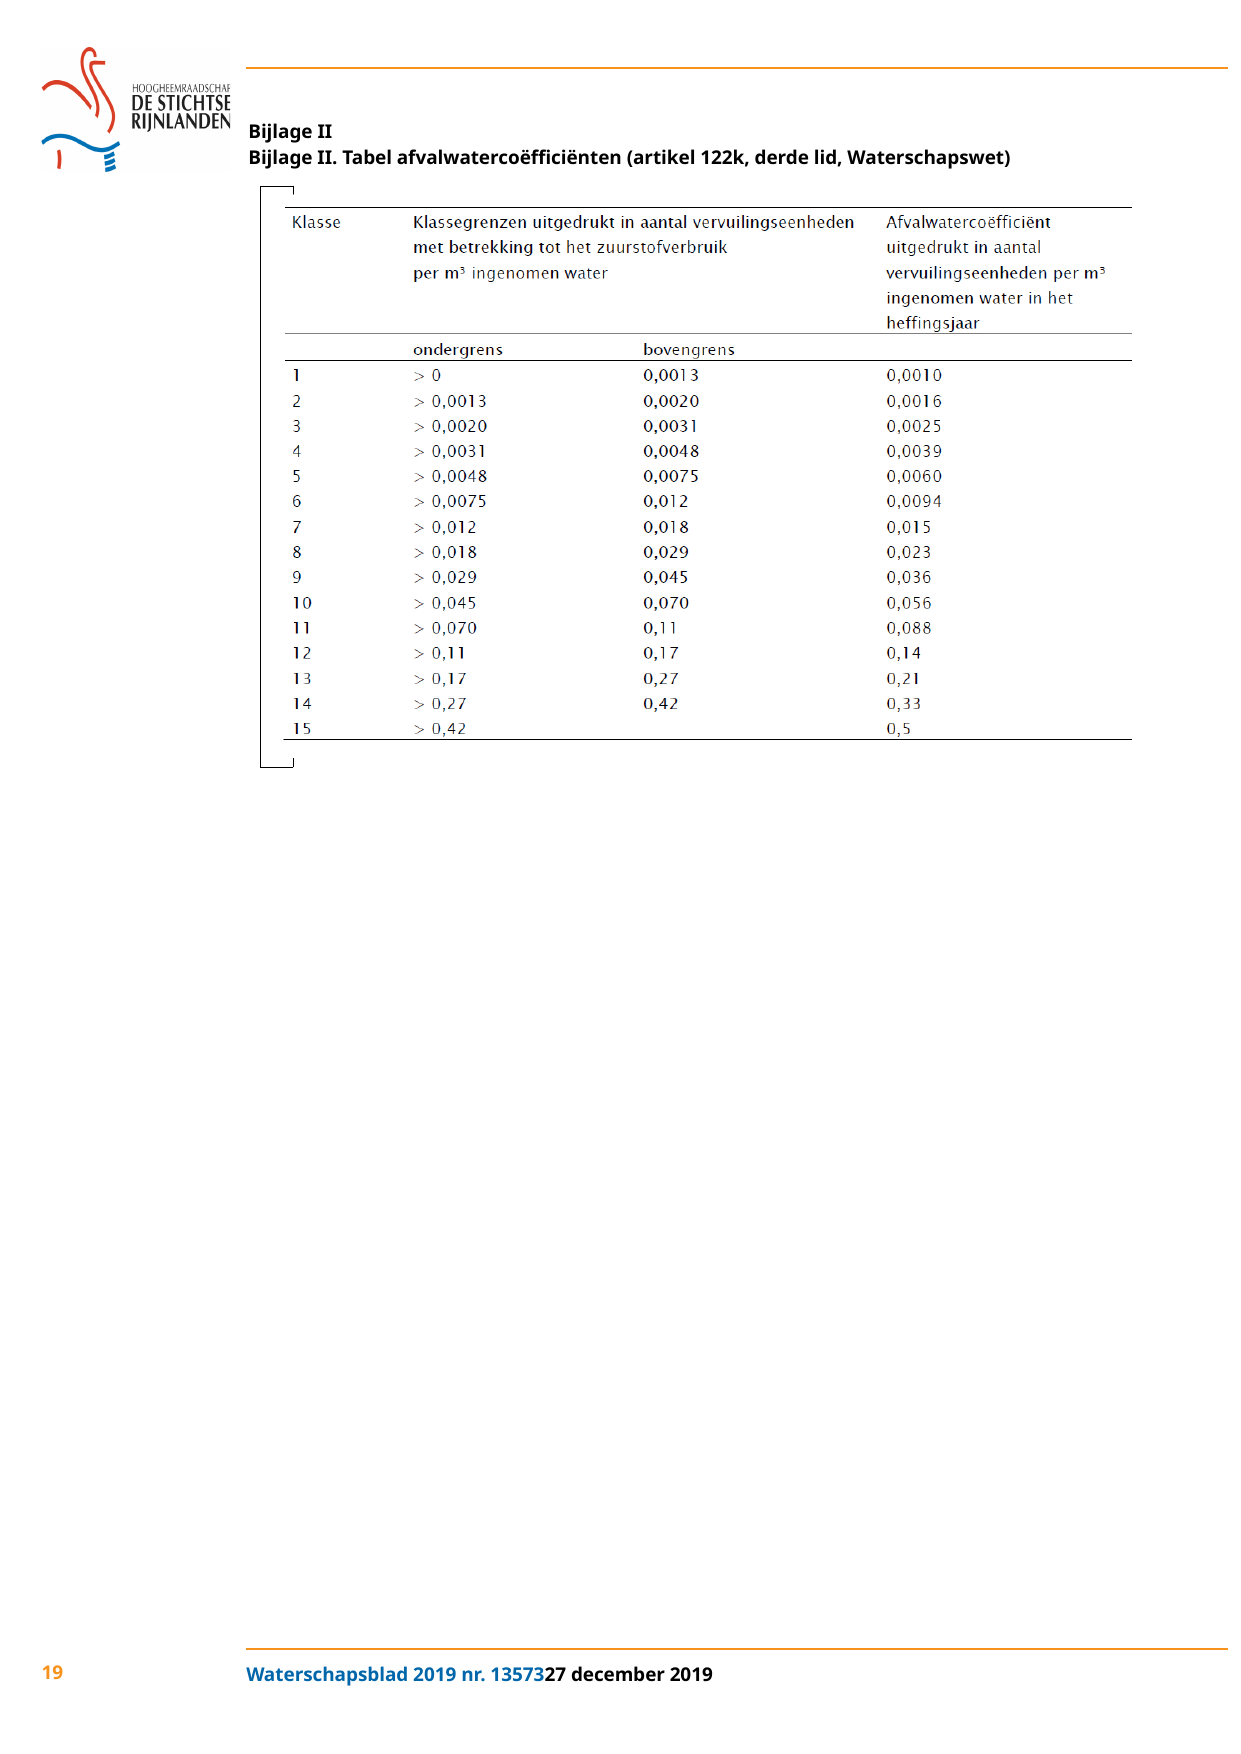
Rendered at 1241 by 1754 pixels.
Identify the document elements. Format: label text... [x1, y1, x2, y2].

picture [268, 194, 1155, 758]
text Bijlage II [248, 116, 1152, 144]
picture [41, 47, 231, 172]
text Bijlage II. Tabel afvalwatercoëfficiënten (artikel 122k, derde lid, Waterschapswet) [248, 144, 1152, 170]
